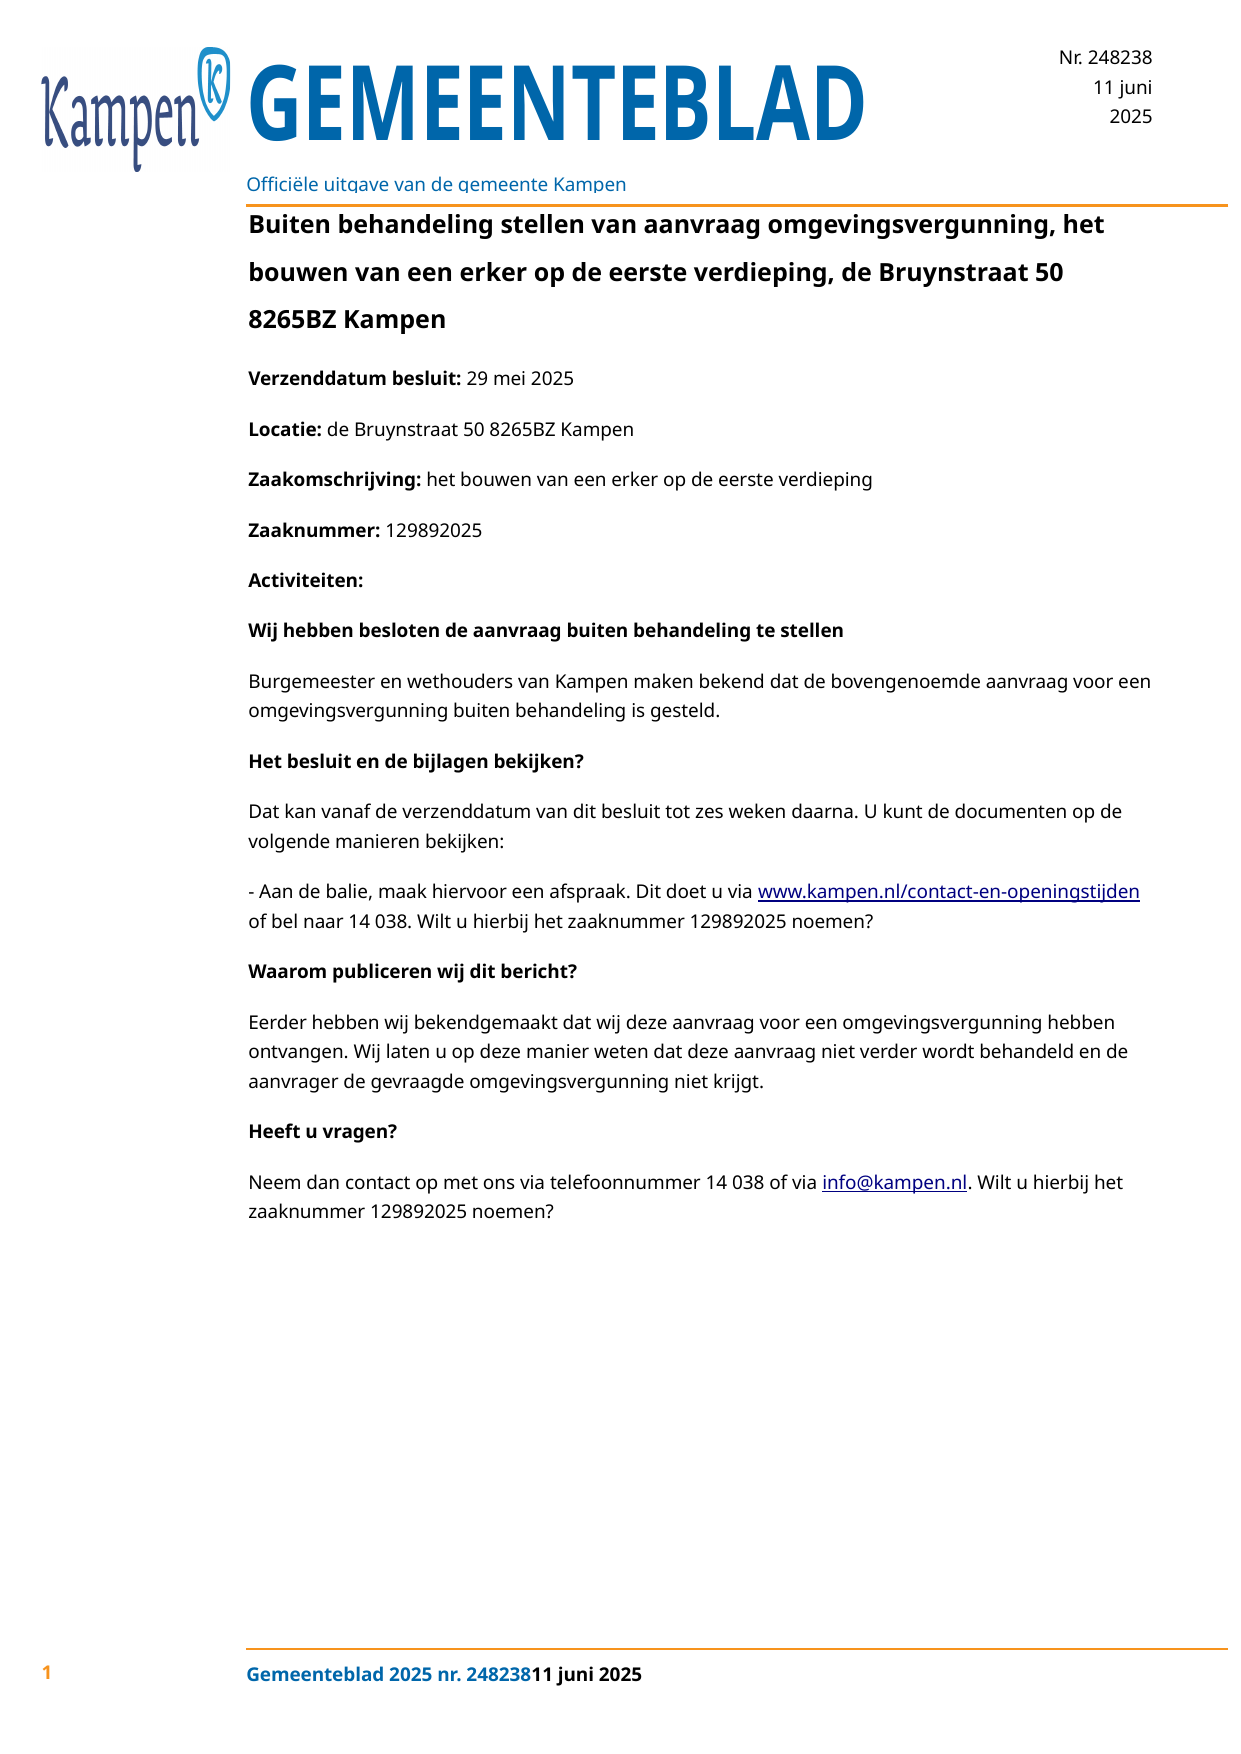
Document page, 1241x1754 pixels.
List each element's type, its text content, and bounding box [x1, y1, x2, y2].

text Waarom publiceren wij dit bericht? [248, 958, 1152, 984]
text Eerder hebben wij bekendgemaakt dat wij deze aanvraag voor een omgevingsvergunning hebben ontvangen. Wij laten u op deze manier weten dat deze aanvraag niet verder wordt behandeld en de aanvrager de gevraagde omgevingsvergunning niet krijgt. [248, 1009, 1152, 1094]
text Neem dan contact op met ons via telefoonnummer 14 038 of via info@kampen.nl. Wilt u hierbij het zaaknummer 129892025 noemen? [248, 1169, 1152, 1224]
text Wij hebben besloten de aanvraag buiten behandeling te stellen [248, 618, 1152, 643]
text Heeft u vragen? [248, 1118, 1152, 1144]
text Activiteiten: [248, 567, 1152, 593]
text Zaaknummer: 129892025 [248, 517, 1152, 542]
text Buiten behandeling stellen van aanvraag omgevingsvergunning, het bouwen van een erker op de eerste verdieping, de Bruynstraat 50 8265BZ Kampen [248, 207, 1152, 336]
text Locatie: de Bruynstraat 50 8265BZ Kampen [248, 416, 1152, 442]
text Dat kan vanaf de verzenddatum van dit besluit tot zes weken daarna. U kunt de documenten op de volgende manieren bekijken: [248, 798, 1152, 854]
text Het besluit en de bijlagen bekijken? [248, 748, 1152, 774]
text Verzenddatum besluit: 29 mei 2025 [248, 366, 1152, 391]
text Burgemeester en wethouders van Kampen maken bekend dat de bovengenoemde aanvraag voor een omgevingsvergunning buiten behandeling is gesteld. [248, 668, 1152, 723]
text Zaakomschrijving: het bouwen van een erker op de eerste verdieping [248, 466, 1152, 492]
picture [41, 47, 231, 172]
text - Aan de balie, maak hiervoor een afspraak. Dit doet u via www.kampen.nl/contact-en-openingstijden of bel naar 14 038. Wilt u hierbij het zaaknummer 129892025 noemen? [248, 878, 1152, 934]
